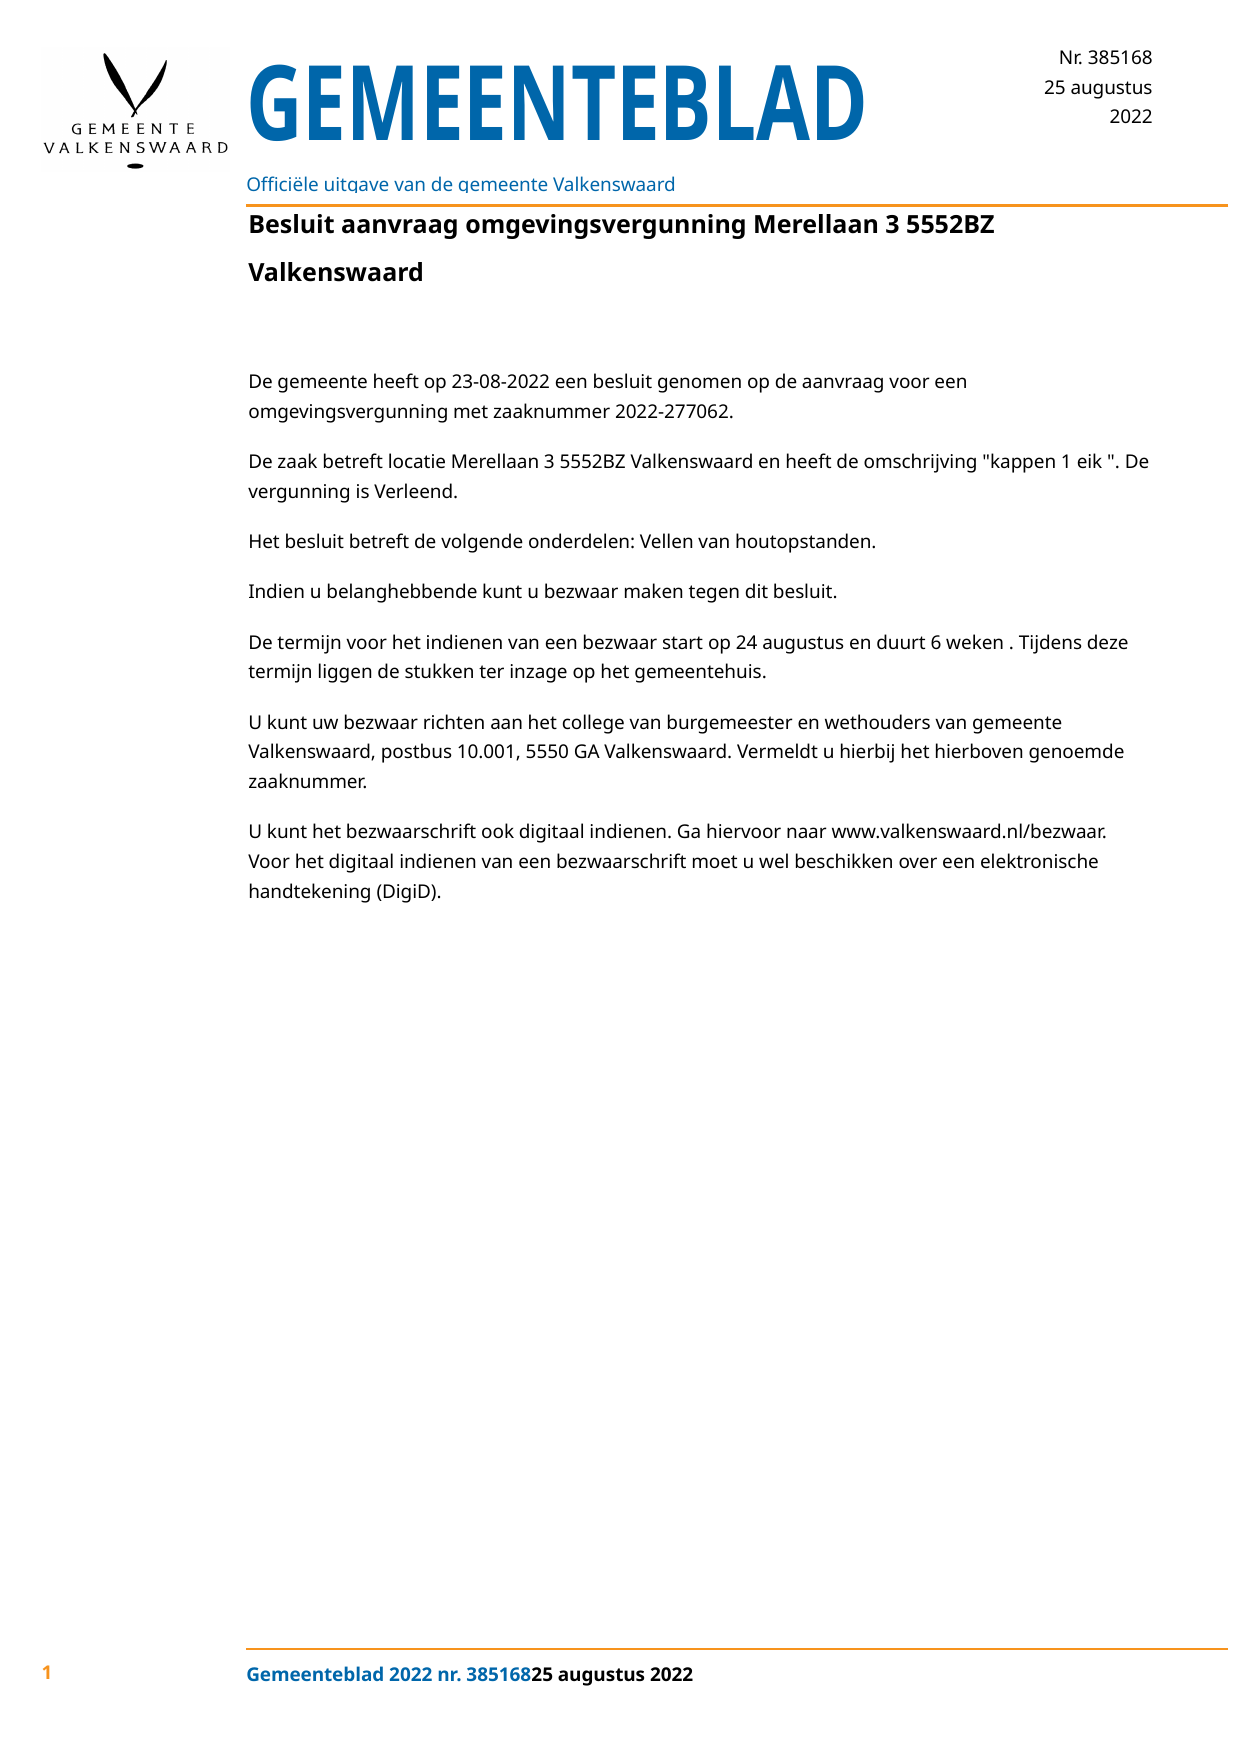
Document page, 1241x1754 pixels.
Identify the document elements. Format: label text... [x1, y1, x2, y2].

text U kunt uw bezwaar richten aan het college van burgemeester en wethouders van gemeente Valkenswaard, postbus 10.001, 5550 GA Valkenswaard. Vermeldt u hierbij het hierboven genoemde zaaknummer. [248, 709, 1152, 794]
text Het besluit betreft de volgende onderdelen: Vellen van houtopstanden. [248, 528, 1152, 554]
text De gemeente heeft op 23-08-2022 een besluit genomen op de aanvraag voor een omgevingsvergunning met zaaknummer 2022-277062. [248, 368, 1152, 424]
text De zaak betreft locatie Merellaan 3 5552BZ Valkenswaard en heeft de omschrijving "kappen 1 eik ". De vergunning is Verleend. [248, 448, 1152, 504]
text De termijn voor het indienen van een bezwaar start op 24 augustus en duurt 6 weken . Tijdens deze termijn liggen de stukken ter inzage op het gemeentehuis. [248, 629, 1152, 684]
picture [41, 47, 231, 172]
text Besluit aanvraag omgevingsvergunning Merellaan 3 5552BZ Valkenswaard [248, 207, 1152, 288]
text Indien u belanghebbende kunt u bezwaar maken tegen dit besluit. [248, 579, 1152, 604]
text U kunt het bezwaarschrift ook digitaal indienen. Ga hiervoor naar www.valkenswaard.nl/bezwaar. Voor het digitaal indienen van een bezwaarschrift moet u wel beschikken over een elektronische handtekening (DigiD). [248, 819, 1152, 904]
